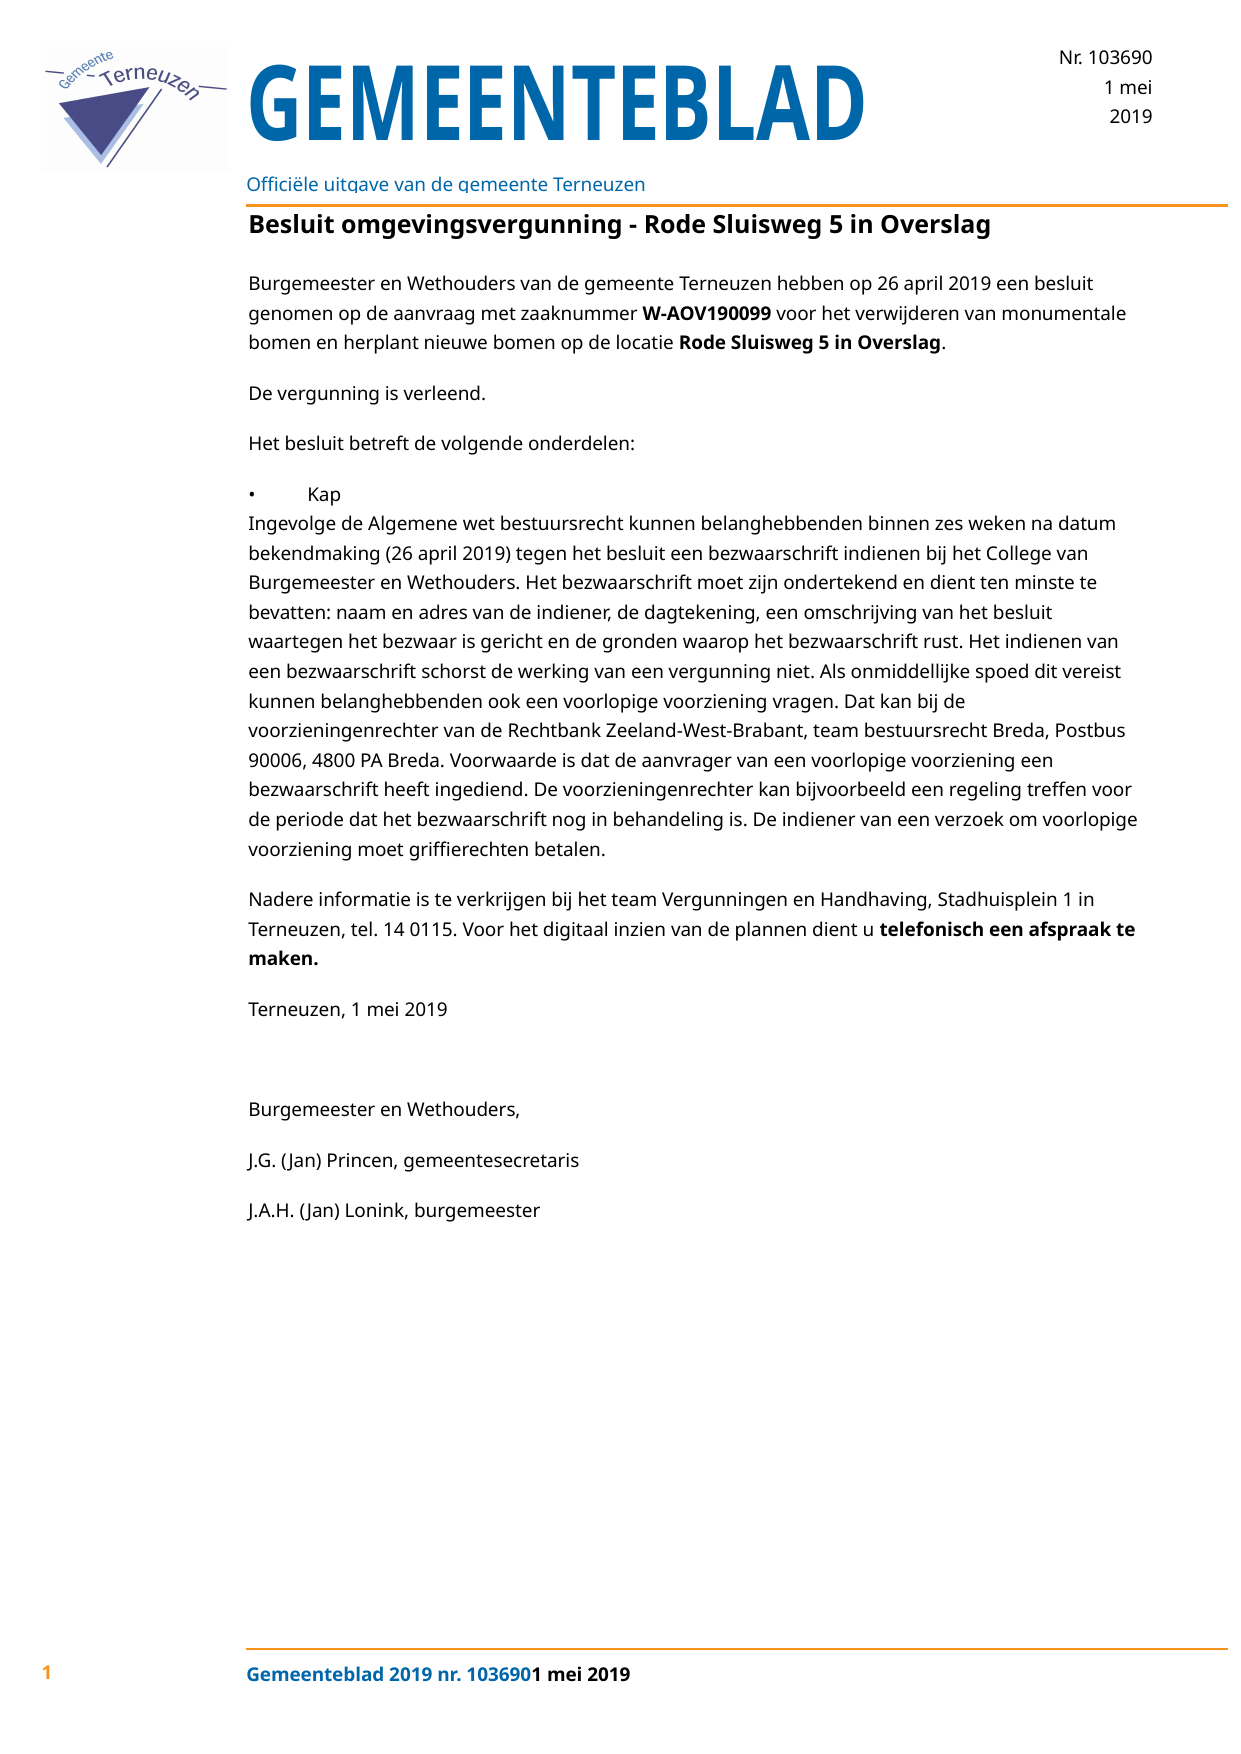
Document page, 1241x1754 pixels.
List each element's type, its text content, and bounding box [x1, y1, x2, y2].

picture [41, 47, 231, 172]
text J.G. (Jan) Princen, gemeentesecretaris [248, 1147, 1152, 1173]
text Het besluit betreft de volgende onderdelen: [248, 430, 1152, 456]
list Kap [248, 481, 1152, 506]
text J.A.H. (Jan) Lonink, burgemeester [248, 1197, 1152, 1223]
text Besluit omgevingsvergunning - Rode Sluisweg 5 in Overslag [248, 207, 1152, 241]
text De vergunning is verleend. [248, 380, 1152, 406]
text Burgemeester en Wethouders van de gemeente Terneuzen hebben op 26 april 2019 een besluit genomen op de aanvraag met zaaknummer W-AOV190099 voor het verwijderen van monumentale bomen en herplant nieuwe bomen op de locatie Rode Sluisweg 5 in Overslag. [248, 270, 1152, 355]
text Terneuzen, 1 mei 2019 [248, 996, 1152, 1021]
text Ingevolge de Algemene wet bestuursrecht kunnen belanghebbenden binnen zes weken na datum bekendmaking (26 april 2019) tegen het besluit een bezwaarschrift indienen bij het College van Burgemeester en Wethouders. Het bezwaarschrift moet zijn ondertekend en dient ten minste te bevatten: naam en adres van de indiener, de dagtekening, een omschrijving van het besluit waartegen het bezwaar is gericht en de gronden waarop het bezwaarschrift rust. Het indienen van een bezwaarschrift schorst de werking van een vergunning niet. Als onmiddellijke spoed dit vereist kunnen belanghebbenden ook een voorlopige voorziening vragen. Dat kan bij de voorzieningenrechter van de Rechtbank Zeeland-West-Brabant, team bestuursrecht Breda, Postbus 90006, 4800 PA Breda. Voorwaarde is dat de aanvrager van een voorlopige voorziening een bezwaarschrift heeft ingediend. De voorzieningenrechter kan bijvoorbeeld een regeling treffen voor de periode dat het bezwaarschrift nog in behandeling is. De indiener van een verzoek om voorlopige voorziening moet griffierechten betalen. [248, 510, 1152, 861]
text Burgemeester en Wethouders, [248, 1097, 1152, 1122]
text Nadere informatie is te verkrijgen bij het team Vergunningen en Handhaving, Stadhuisplein 1 in Terneuzen, tel. 14 0115. Voor het digitaal inzien van de plannen dient u telefonisch een afspraak te maken. [248, 886, 1152, 971]
